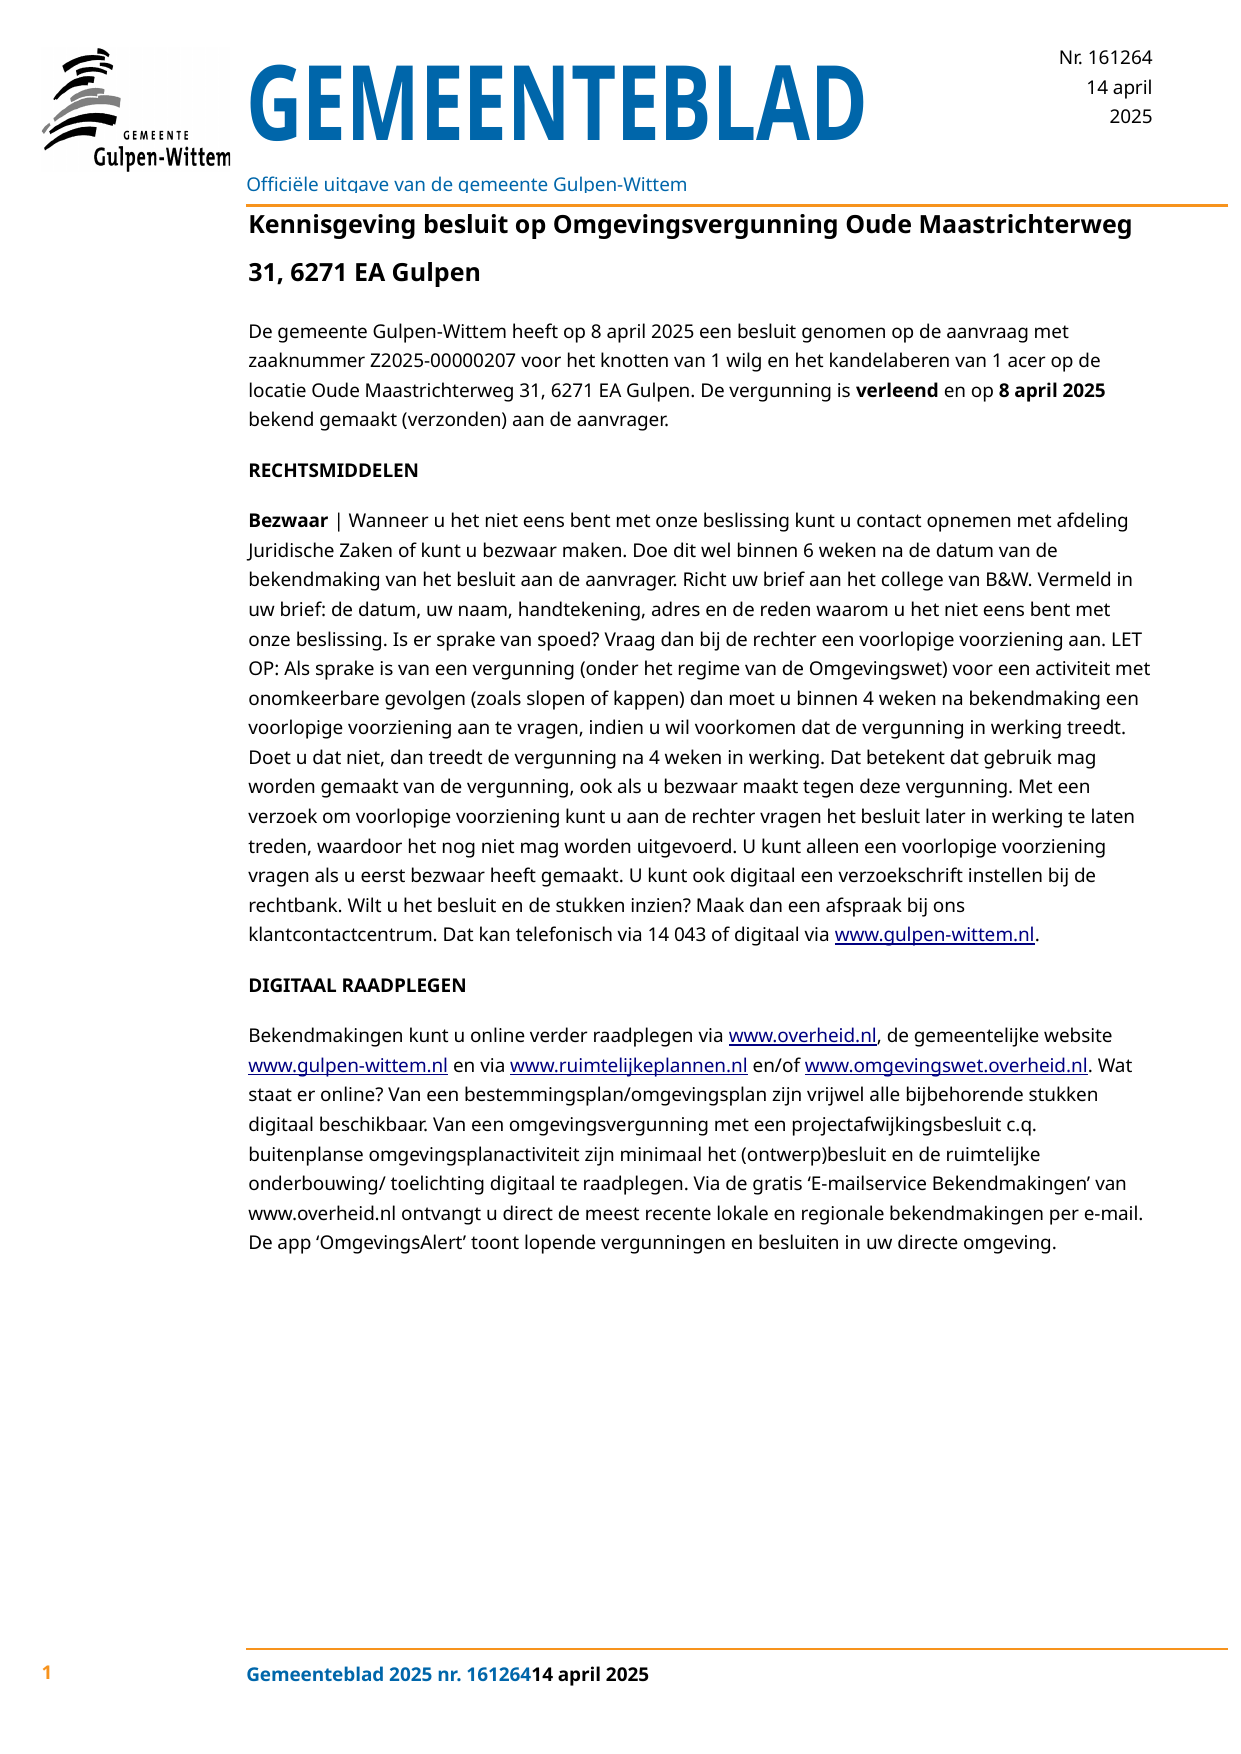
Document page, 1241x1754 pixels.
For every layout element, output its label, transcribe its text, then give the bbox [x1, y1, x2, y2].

text RECHTSMIDDELEN [248, 457, 1152, 483]
text Bekendmakingen kunt u online verder raadplegen via www.overheid.nl, de gemeentelijke website www.gulpen-wittem.nl en via www.ruimtelijkeplannen.nl en/of www.omgevingswet.overheid.nl. Wat staat er online? Van een bestemmingsplan/omgevingsplan zijn vrijwel alle bijbehorende stukken digitaal beschikbaar. Van een omgevingsvergunning met een projectafwijkingsbesluit c.q. buitenplanse omgevingsplanactiviteit zijn minimaal het (ontwerp)besluit en de ruimtelijke onderbouwing/ toelichting digitaal te raadplegen. Via de gratis ‘E-mailservice Bekendmakingen’ van www.overheid.nl ontvangt u direct de meest recente lokale en regionale bekendmakingen per e-mail. De app ‘OmgevingsAlert’ toont lopende vergunningen en besluiten in uw directe omgeving. [248, 1022, 1152, 1255]
text De gemeente Gulpen-Wittem heeft op 8 april 2025 een besluit genomen op de aanvraag met zaaknummer Z2025-00000207 voor het knotten van 1 wilg en het kandelaberen van 1 acer op de locatie Oude Maastrichterweg 31, 6271 EA Gulpen. De vergunning is verleend en op 8 april 2025 bekend gemaakt (verzonden) aan de aanvrager. [248, 318, 1152, 432]
text DIGITAAL RAADPLEGEN [248, 972, 1152, 998]
text Kennisgeving besluit op Omgevingsvergunning Oude Maastrichterweg 31, 6271 EA Gulpen [248, 207, 1152, 288]
picture [41, 47, 231, 172]
text Bezwaar | Wanneer u het niet eens bent met onze beslissing kunt u contact opnemen met afdeling Juridische Zaken of kunt u bezwaar maken. Doe dit wel binnen 6 weken na de datum van de bekendmaking van het besluit aan de aanvrager. Richt uw brief aan het college van B&W. Vermeld in uw brief: de datum, uw naam, handtekening, adres en de reden waarom u het niet eens bent met onze beslissing. Is er sprake van spoed? Vraag dan bij de rechter een voorlopige voorziening aan. LET OP: Als sprake is van een vergunning (onder het regime van de Omgevingswet) voor een activiteit met onomkeerbare gevolgen (zoals slopen of kappen) dan moet u binnen 4 weken na bekendmaking een voorlopige voorziening aan te vragen, indien u wil voorkomen dat de vergunning in werking treedt. Doet u dat niet, dan treedt de vergunning na 4 weken in werking. Dat betekent dat gebruik mag worden gemaakt van de vergunning, ook als u bezwaar maakt tegen deze vergunning. Met een verzoek om voorlopige voorziening kunt u aan de rechter vragen het besluit later in werking te laten treden, waardoor het nog niet mag worden uitgevoerd. U kunt alleen een voorlopige voorziening vragen als u eerst bezwaar heeft gemaakt. U kunt ook digitaal een verzoekschrift instellen bij de rechtbank. Wilt u het besluit en de stukken inzien? Maak dan een afspraak bij ons klantcontactcentrum. Dat kan telefonisch via 14 043 of digitaal via www.gulpen-wittem.nl. [248, 507, 1152, 947]
